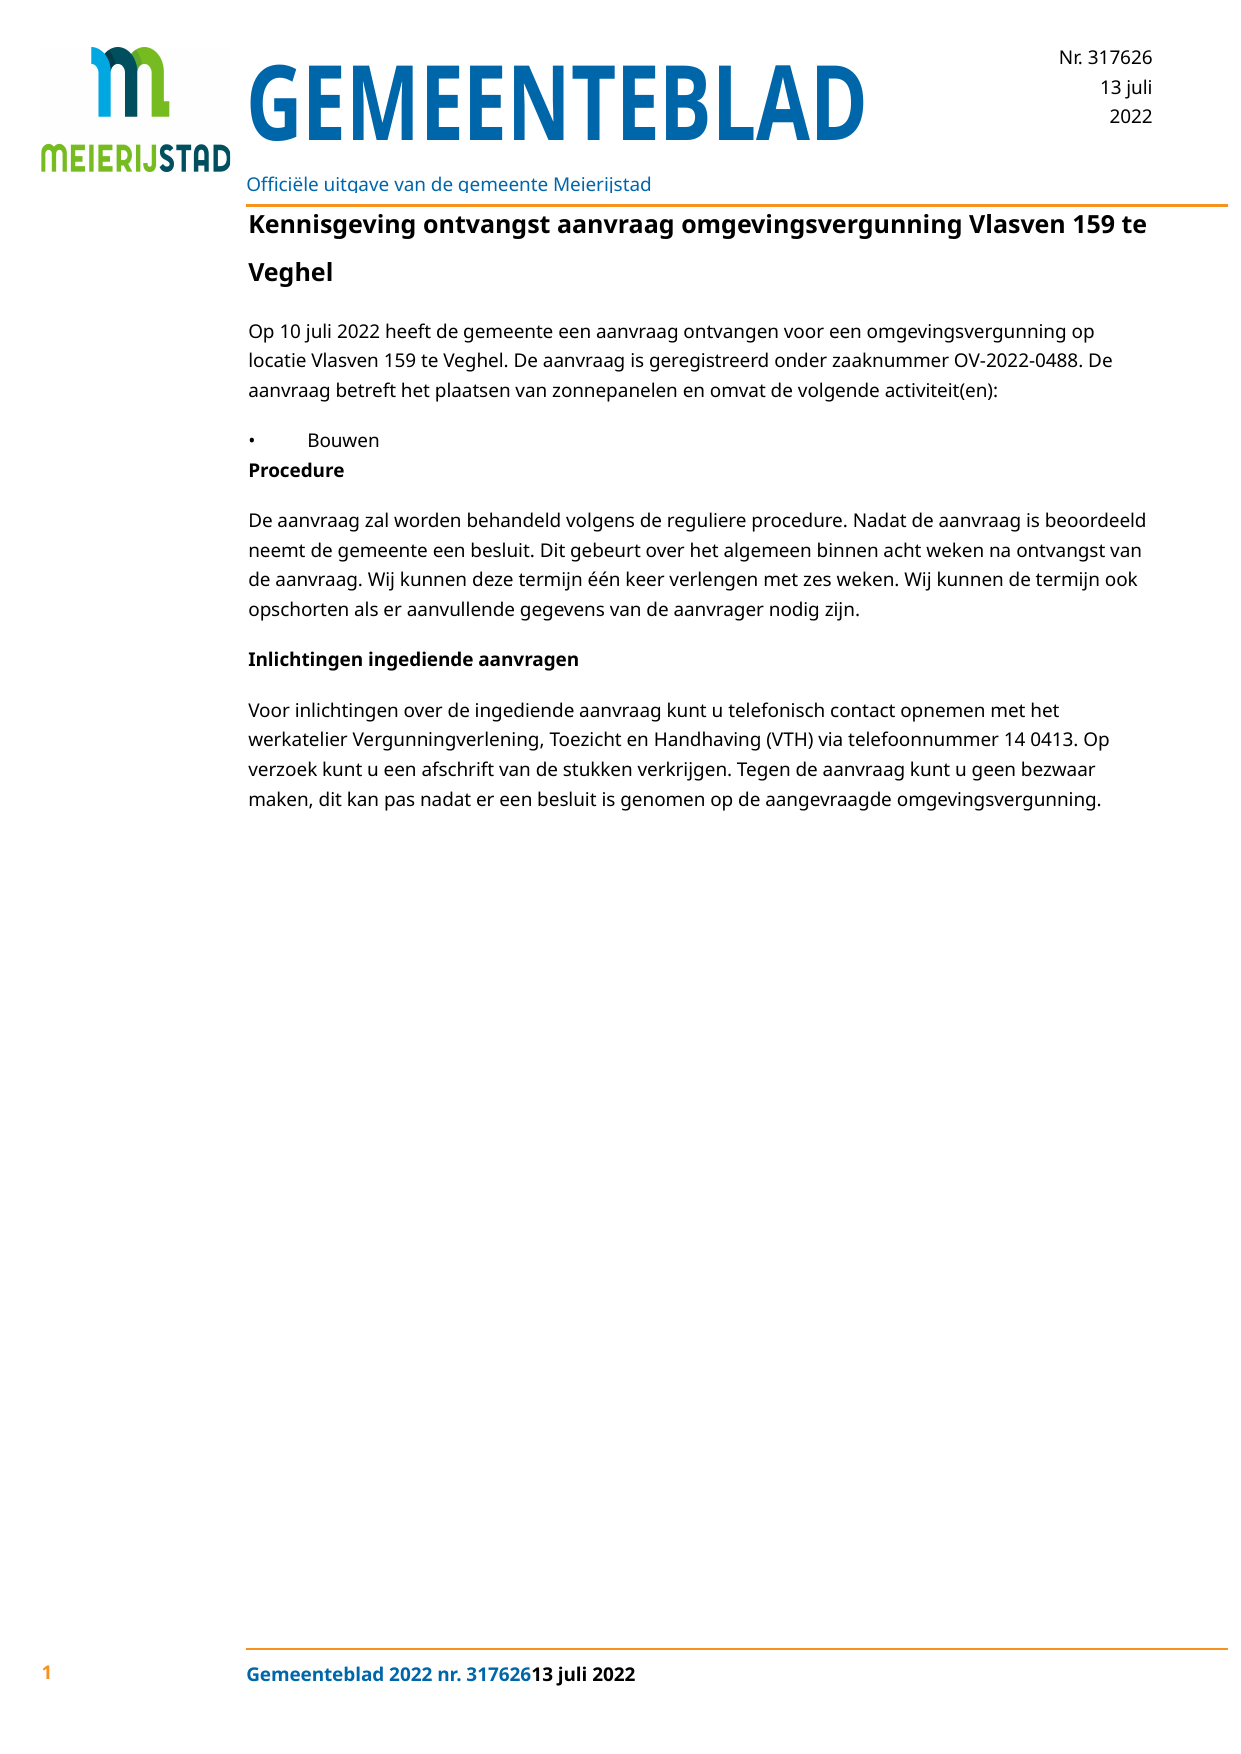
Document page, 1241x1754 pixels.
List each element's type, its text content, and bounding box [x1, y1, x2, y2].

text Procedure [248, 457, 1152, 483]
picture [41, 47, 231, 172]
text Inlichtingen ingediende aanvragen [248, 647, 1152, 672]
text Voor inlichtingen over de ingediende aanvraag kunt u telefonisch contact opnemen met het werkatelier Vergunningverlening, Toezicht en Handhaving (VTH) via telefoonnummer 14 0413. Op verzoek kunt u een afschrift van de stukken verkrijgen. Tegen de aanvraag kunt u geen bezwaar maken, dit kan pas nadat er een besluit is genomen op de aangevraagde omgevingsvergunning. [248, 697, 1152, 812]
text Kennisgeving ontvangst aanvraag omgevingsvergunning Vlasven 159 te Veghel [248, 207, 1152, 288]
text Op 10 juli 2022 heeft de gemeente een aanvraag ontvangen voor een omgevingsvergunning op locatie Vlasven 159 te Veghel. De aanvraag is geregistreerd onder zaaknummer OV-2022-0488. De aanvraag betreft het plaatsen van zonnepanelen en omvat de volgende activiteit(en): [248, 318, 1152, 403]
list Bouwen [248, 427, 1152, 453]
text De aanvraag zal worden behandeld volgens de reguliere procedure. Nadat de aanvraag is beoordeeld neemt de gemeente een besluit. Dit gebeurt over het algemeen binnen acht weken na ontvangst van de aanvraag. Wij kunnen deze termijn één keer verlengen met zes weken. Wij kunnen de termijn ook opschorten als er aanvullende gegevens van de aanvrager nodig zijn. [248, 507, 1152, 622]
